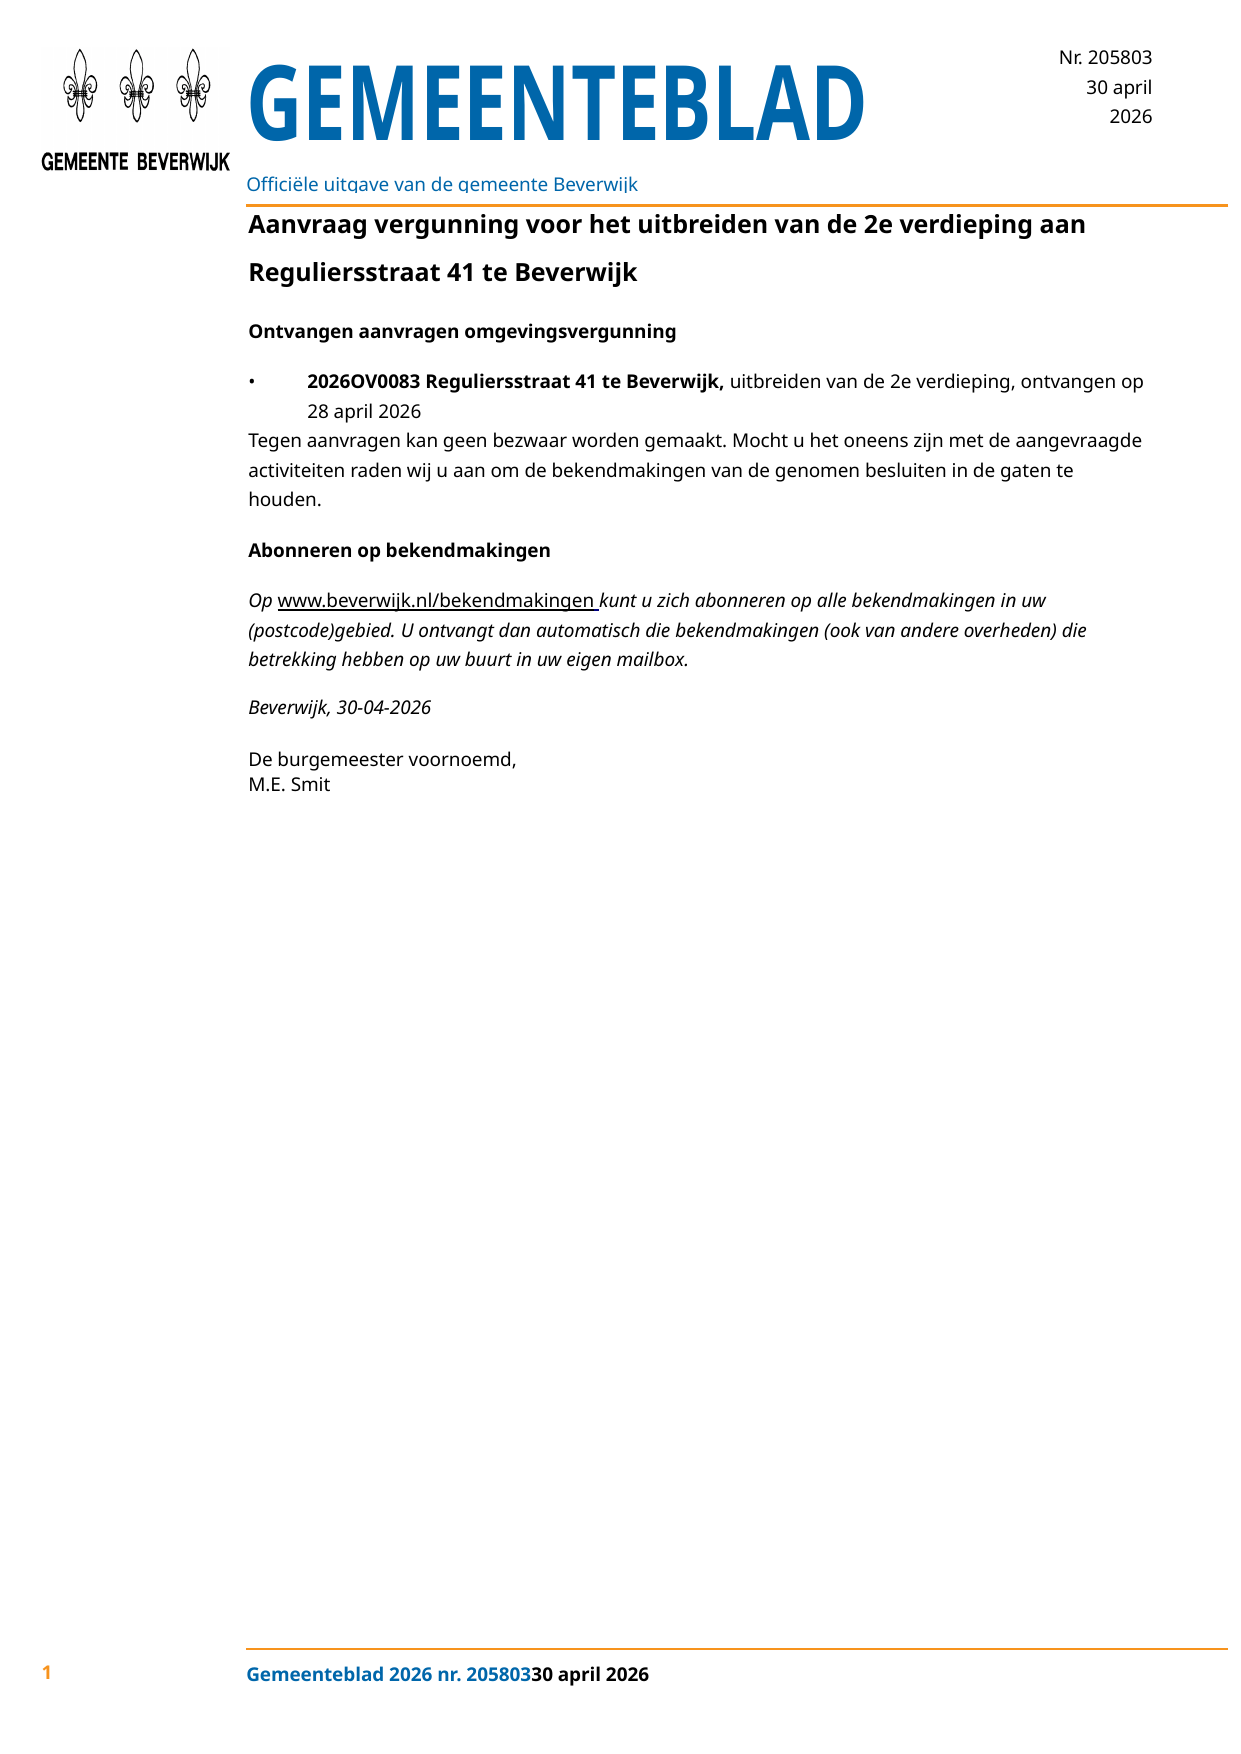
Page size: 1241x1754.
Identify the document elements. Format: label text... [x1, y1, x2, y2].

text Aanvraag vergunning voor het uitbreiden van de 2e verdieping aan Reguliersstraat 41 te Beverwijk [248, 207, 1152, 288]
text De burgemeester voornoemd, [248, 746, 1152, 772]
picture [41, 47, 231, 172]
text Abonneren op bekendmakingen [248, 537, 1152, 563]
text Tegen aanvragen kan geen bezwaar worden gemaakt. Mocht u het oneens zijn met de aangevraagde activiteiten raden wij u aan om de bekendmakingen van de genomen besluiten in de gaten te houden. [248, 427, 1152, 512]
list 2026OV0083 Reguliersstraat 41 te Beverwijk, uitbreiden van de 2e verdieping, ontvangen op 28 april 2026 [248, 368, 1152, 424]
text Op www.beverwijk.nl/bekendmakingen kunt u zich abonneren op alle bekendmakingen in uw (postcode)gebied. U ontvangt dan automatisch die bekendmakingen (ook van andere overheden) die betrekking hebben op uw buurt in uw eigen mailbox. [248, 587, 1152, 672]
text Beverwijk, 30-04-2026 [248, 694, 1152, 720]
text M.E. Smit [248, 772, 1152, 797]
text Ontvangen aanvragen omgevingsvergunning [248, 318, 1152, 344]
